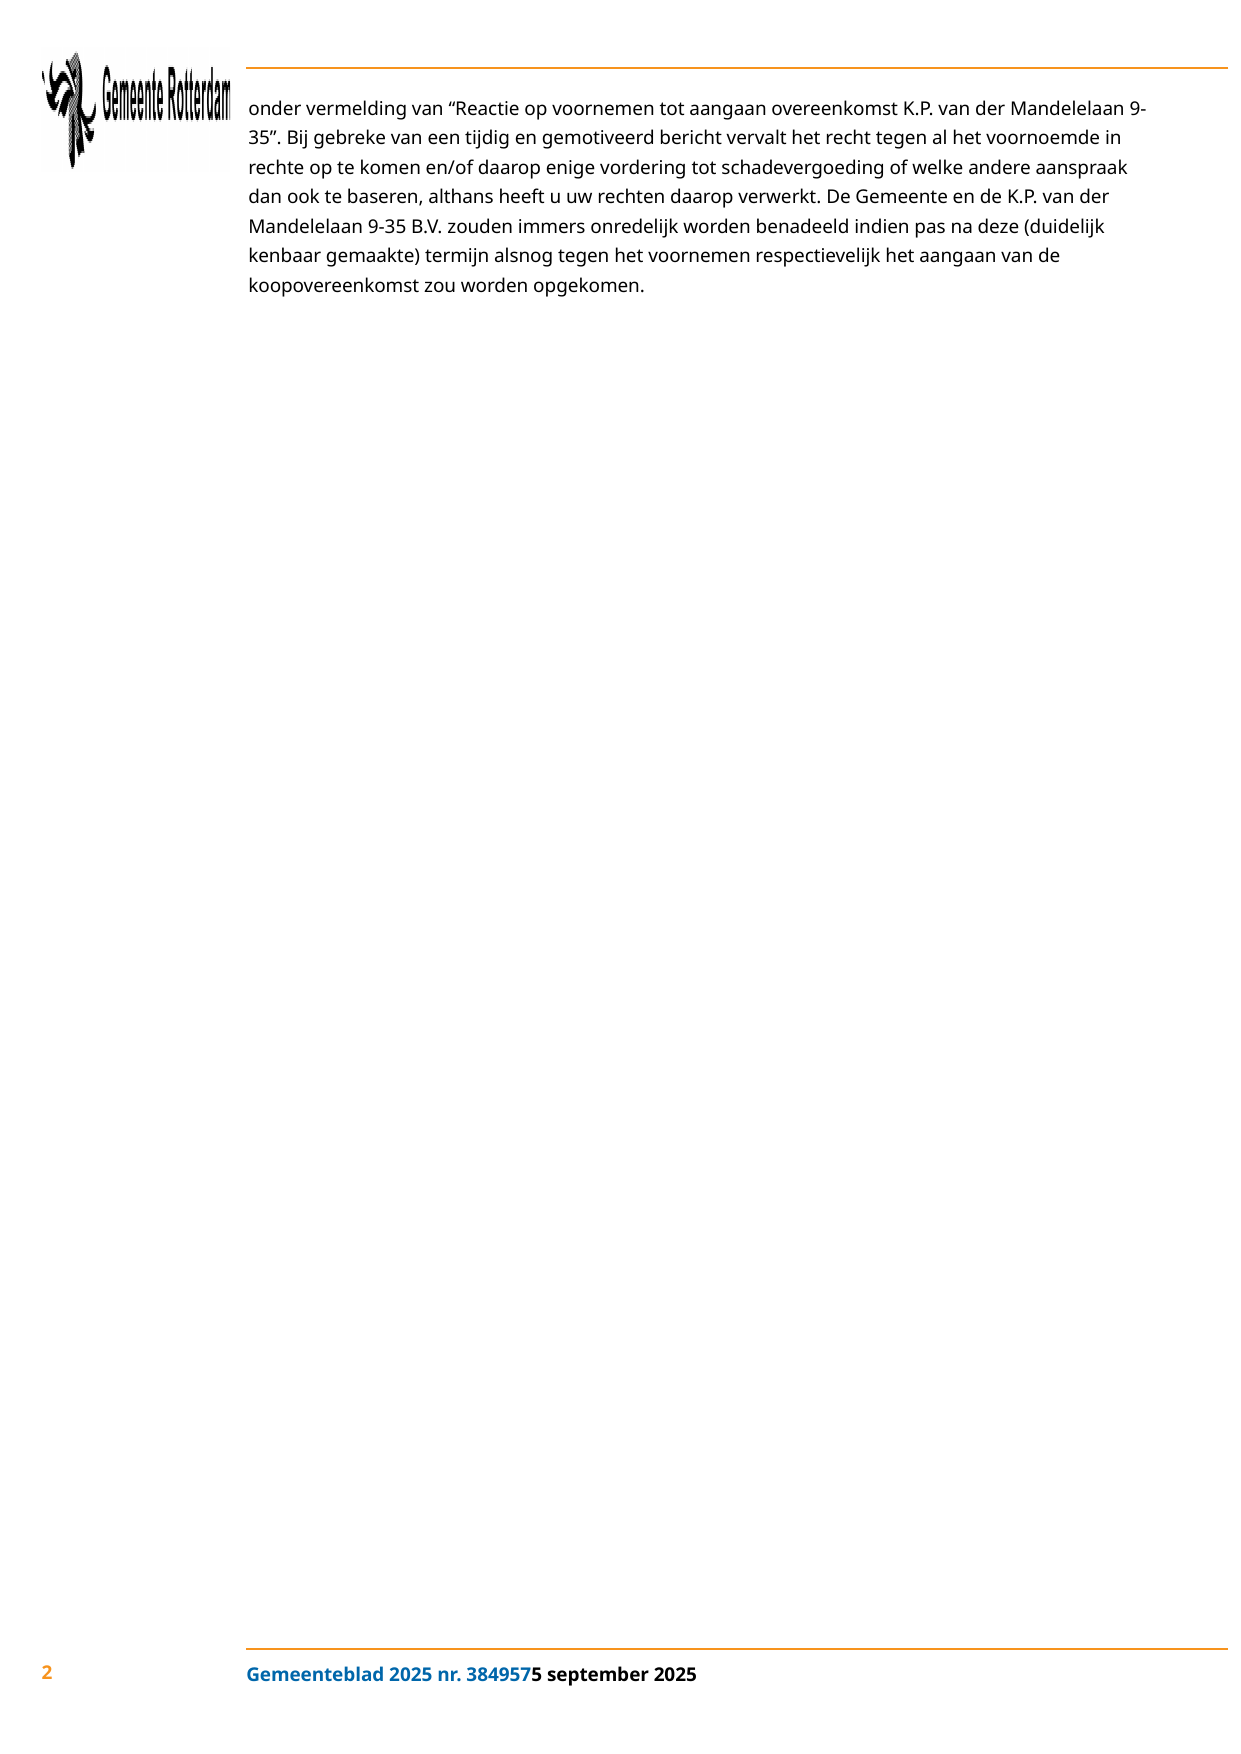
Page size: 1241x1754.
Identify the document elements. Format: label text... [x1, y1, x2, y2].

picture [41, 47, 231, 172]
text onder vermelding van “Reactie op voornemen tot aangaan overeenkomst K.P. van der Mandelelaan 9-35”. Bij gebreke van een tijdig en gemotiveerd bericht vervalt het recht tegen al het voornoemde in rechte op te komen en/of daarop enige vordering tot schadevergoeding of welke andere aanspraak dan ook te baseren, althans heeft u uw rechten daarop verwerkt. De Gemeente en de K.P. van der Mandelelaan 9-35 B.V. zouden immers onredelijk worden benadeeld indien pas na deze (duidelijk kenbaar gemaakte) termijn alsnog tegen het voornemen respectievelijk het aangaan van de koopovereenkomst zou worden opgekomen. [248, 95, 1152, 298]
